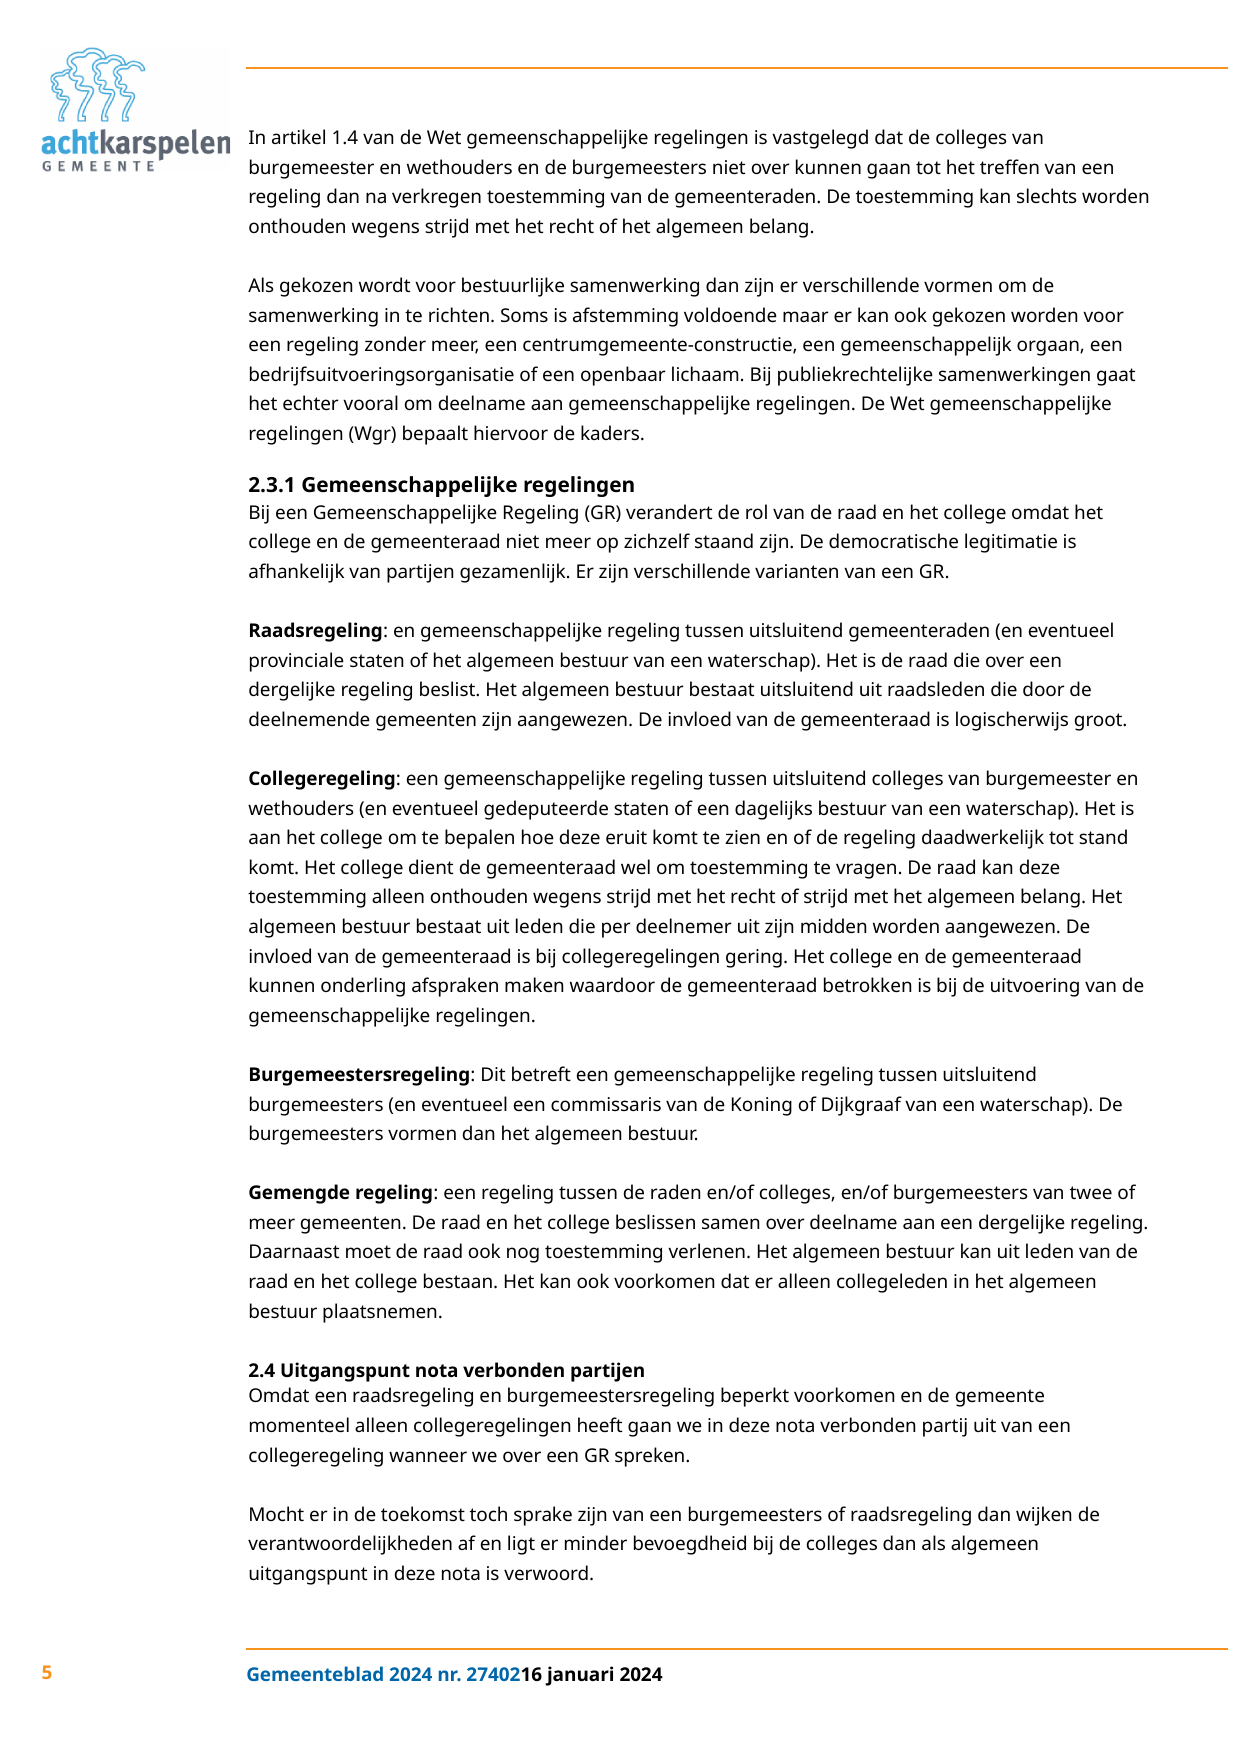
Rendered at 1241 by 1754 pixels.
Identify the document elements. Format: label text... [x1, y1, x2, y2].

text 2.4 Uitgangspunt nota verbonden partijen [248, 1357, 1152, 1383]
picture [41, 47, 231, 172]
text 2.3.1 Gemeenschappelijke regelingen [248, 471, 1152, 499]
text In artikel 1.4 van de Wet gemeenschappelijke regelingen is vastgelegd dat de colleges van burgemeester en wethouders en de burgemeesters niet over kunnen gaan tot het treffen van een regeling dan na verkregen toestemming van de gemeenteraden. De toestemming kan slechts worden onthouden wegens strijd met het recht of het algemeen belang. [248, 124, 1152, 239]
text Raadsregeling: en gemeenschappelijke regeling tussen uitsluitend gemeenteraden (en eventueel provinciale staten of het algemeen bestuur van een waterschap). Het is de raad die over een dergelijke regeling beslist. Het algemeen bestuur bestaat uitsluitend uit raadsleden die door de deelnemende gemeenten zijn aangewezen. De invloed van de gemeenteraad is logischerwijs groot. [248, 617, 1152, 732]
text Burgemeestersregeling: Dit betreft een gemeenschappelijke regeling tussen uitsluitend burgemeesters (en eventueel een commissaris van de Koning of Dijkgraaf van een waterschap). De burgemeesters vormen dan het algemeen bestuur. [248, 1061, 1152, 1146]
text Bij een Gemeenschappelijke Regeling (GR) verandert de rol van de raad en het college omdat het college en de gemeenteraad niet meer op zichzelf staand zijn. De democratische legitimatie is afhankelijk van partijen gezamenlijk. Er zijn verschillende varianten van een GR. [248, 499, 1152, 584]
text Omdat een raadsregeling en burgemeestersregeling beperkt voorkomen en de gemeente momenteel alleen collegeregelingen heeft gaan we in deze nota verbonden partij uit van een collegeregeling wanneer we over een GR spreken. [248, 1383, 1152, 1468]
text Als gekozen wordt voor bestuurlijke samenwerking dan zijn er verschillende vormen om de samenwerking in te richten. Soms is afstemming voldoende maar er kan ook gekozen worden voor een regeling zonder meer, een centrumgemeente-constructie, een gemeenschappelijk orgaan, een bedrijfsuitvoeringsorganisatie of een openbaar lichaam. Bij publiekrechtelijke samenwerkingen gaat het echter vooral om deelname aan gemeenschappelijke regelingen. De Wet gemeenschappelijke regelingen (Wgr) bepaalt hiervoor de kaders. [248, 272, 1152, 446]
text Mocht er in de toekomst toch sprake zijn van een burgemeesters of raadsregeling dan wijken de verantwoordelijkheden af en ligt er minder bevoegdheid bij de colleges dan als algemeen uitgangspunt in deze nota is verwoord. [248, 1501, 1152, 1586]
text Collegeregeling: een gemeenschappelijke regeling tussen uitsluitend colleges van burgemeester en wethouders (en eventueel gedeputeerde staten of een dagelijks bestuur van een waterschap). Het is aan het college om te bepalen hoe deze eruit komt te zien en of de regeling daadwerkelijk tot stand komt. Het college dient de gemeenteraad wel om toestemming te vragen. De raad kan deze toestemming alleen onthouden wegens strijd met het recht of strijd met het algemeen belang. Het algemeen bestuur bestaat uit leden die per deelnemer uit zijn midden worden aangewezen. De invloed van de gemeenteraad is bij collegeregelingen gering. Het college en de gemeenteraad kunnen onderling afspraken maken waardoor de gemeenteraad betrokken is bij de uitvoering van de gemeenschappelijke regelingen. [248, 765, 1152, 1028]
text Gemengde regeling: een regeling tussen de raden en/of colleges, en/of burgemeesters van twee of meer gemeenten. De raad en het college beslissen samen over deelname aan een dergelijke regeling. Daarnaast moet de raad ook nog toestemming verlenen. Het algemeen bestuur kan uit leden van de raad en het college bestaan. Het kan ook voorkomen dat er alleen collegeleden in het algemeen bestuur plaatsnemen. [248, 1179, 1152, 1323]
